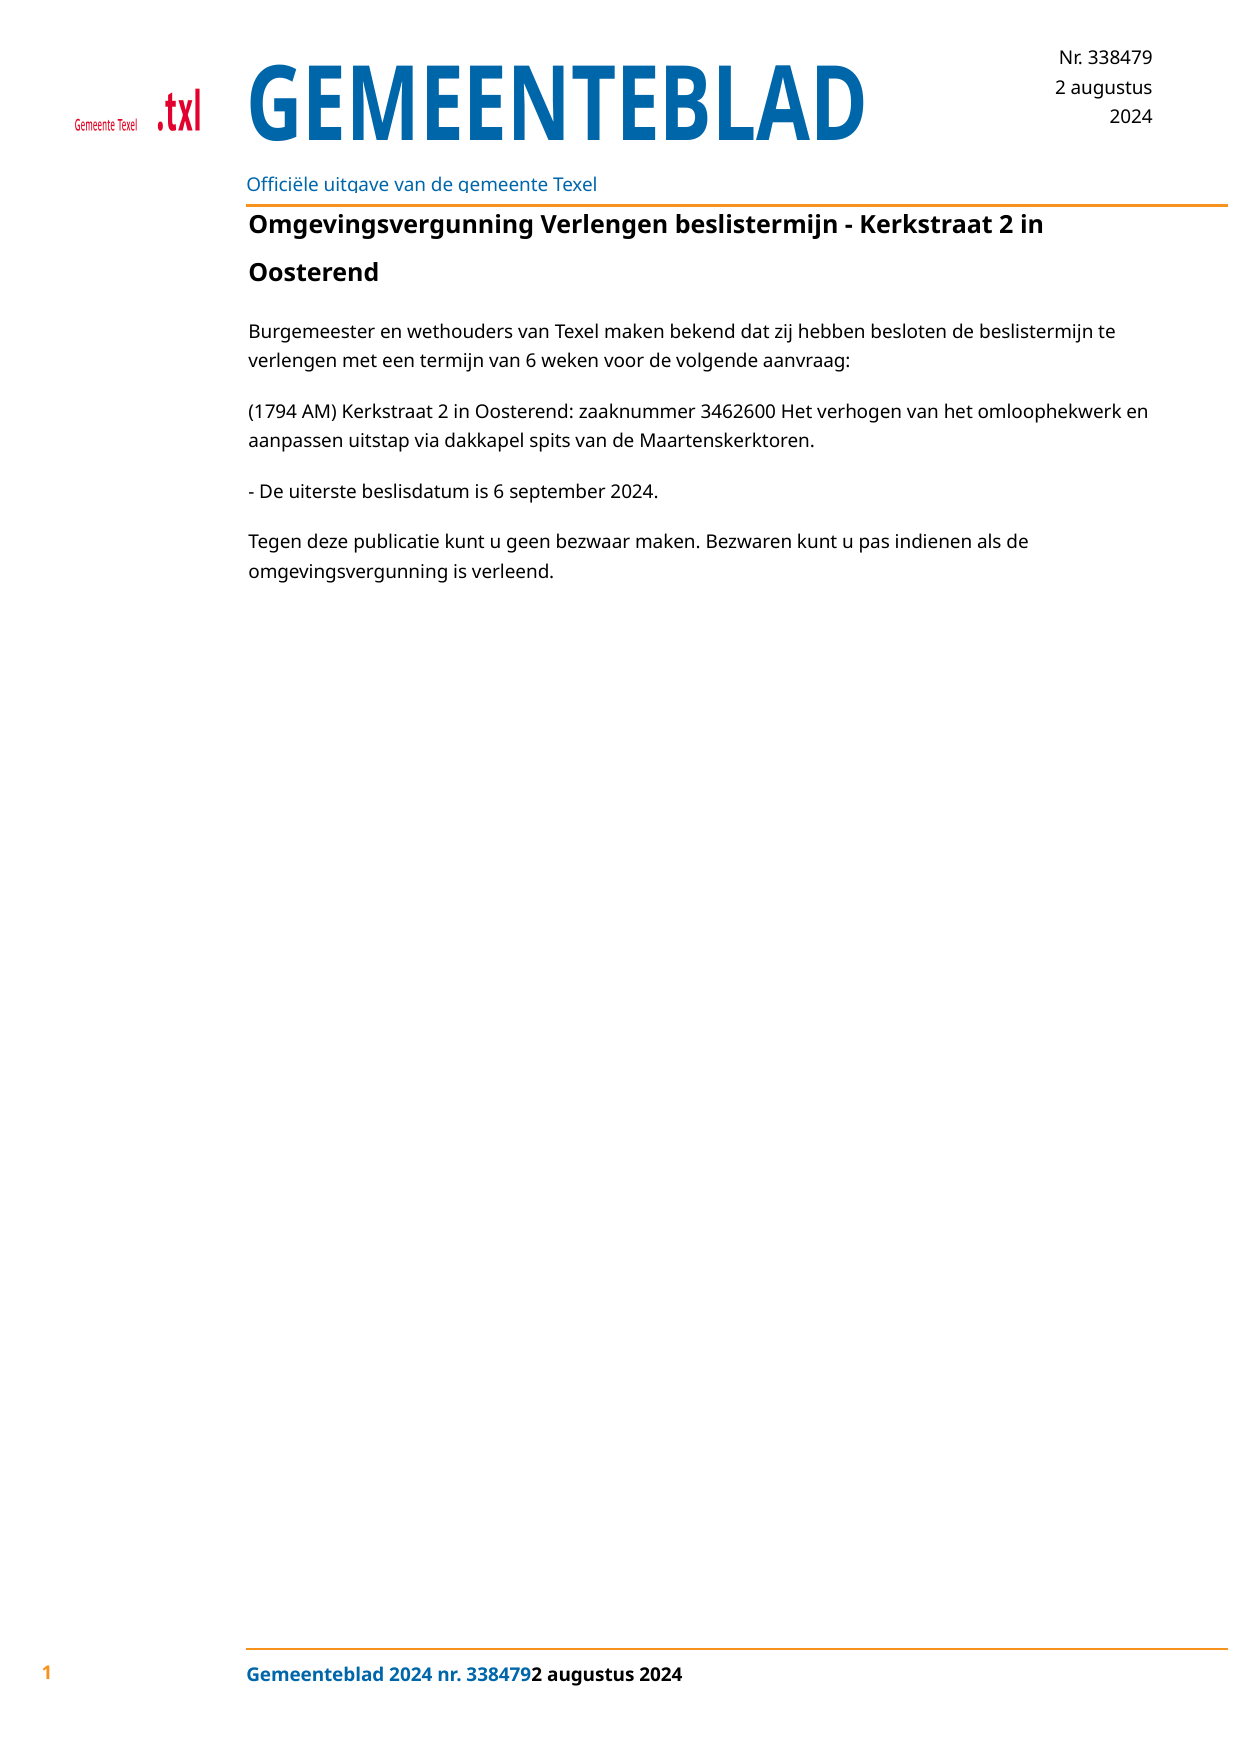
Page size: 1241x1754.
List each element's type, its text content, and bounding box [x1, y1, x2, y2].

text Burgemeester en wethouders van Texel maken bekend dat zij hebben besloten de beslistermijn te verlengen met een termijn van 6 weken voor de volgende aanvraag: [248, 318, 1152, 373]
text Tegen deze publicatie kunt u geen bezwaar maken. Bezwaren kunt u pas indienen als de omgevingsvergunning is verleend. [248, 528, 1152, 584]
text Omgevingsvergunning Verlengen beslistermijn - Kerkstraat 2 in Oosterend [248, 207, 1152, 288]
text - De uiterste beslisdatum is 6 september 2024. [248, 478, 1152, 504]
picture [41, 47, 231, 172]
text (1794 AM) Kerkstraat 2 in Oosterend: zaaknummer 3462600 Het verhogen van het omloophekwerk en aanpassen uitstap via dakkapel spits van de Maartenskerktoren. [248, 398, 1152, 453]
